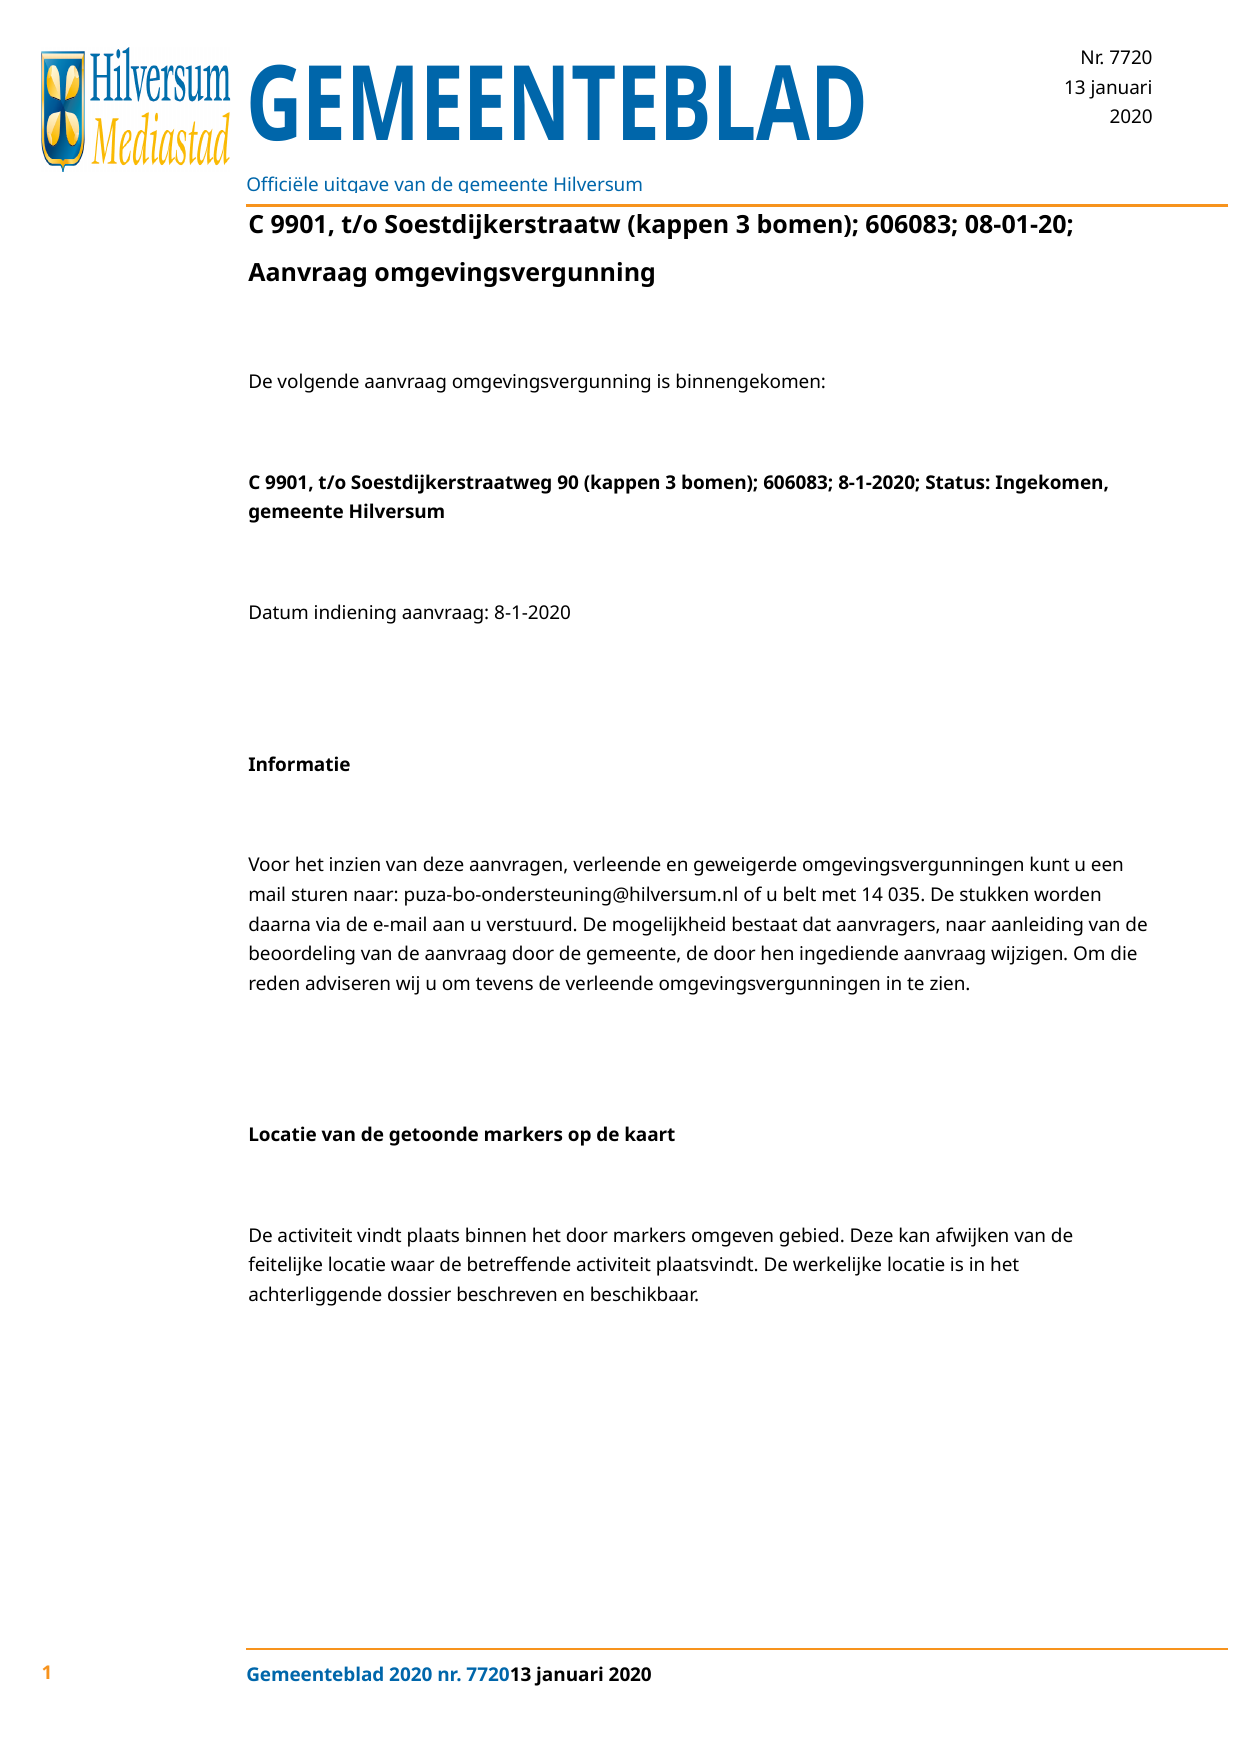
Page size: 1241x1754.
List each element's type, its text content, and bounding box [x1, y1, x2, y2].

text Voor het inzien van deze aanvragen, verleende en geweigerde omgevingsvergunningen kunt u een mail sturen naar: puza-bo-ondersteuning@hilversum.nl of u belt met 14 035. De stukken worden daarna via de e-mail aan u verstuurd. De mogelijkheid bestaat dat aanvragers, naar aanleiding van de beoordeling van de aanvraag door de gemeente, de door hen ingediende aanvraag wijzigen. Om die reden adviseren wij u om tevens de verleende omgevingsvergunningen in te zien. [248, 852, 1152, 996]
text Locatie van de getoonde markers op de kaart [248, 1121, 1152, 1147]
picture [41, 47, 231, 172]
text Datum indiening aanvraag: 8-1-2020 [248, 599, 1152, 625]
text Informatie [248, 751, 1152, 777]
text De volgende aanvraag omgevingsvergunning is binnengekomen: [248, 368, 1152, 394]
text De activiteit vindt plaats binnen het door markers omgeven gebied. Deze kan afwijken van de feitelijke locatie waar de betreffende activiteit plaatsvindt. De werkelijke locatie is in het achterliggende dossier beschreven en beschikbaar. [248, 1222, 1152, 1307]
text C 9901, t/o Soestdijkerstraatw (kappen 3 bomen); 606083; 08-01-20; Aanvraag omgevingsvergunning [248, 207, 1152, 288]
text C 9901, t/o Soestdijkerstraatweg 90 (kappen 3 bomen); 606083; 8-1-2020; Status: Ingekomen, gemeente Hilversum [248, 469, 1152, 524]
